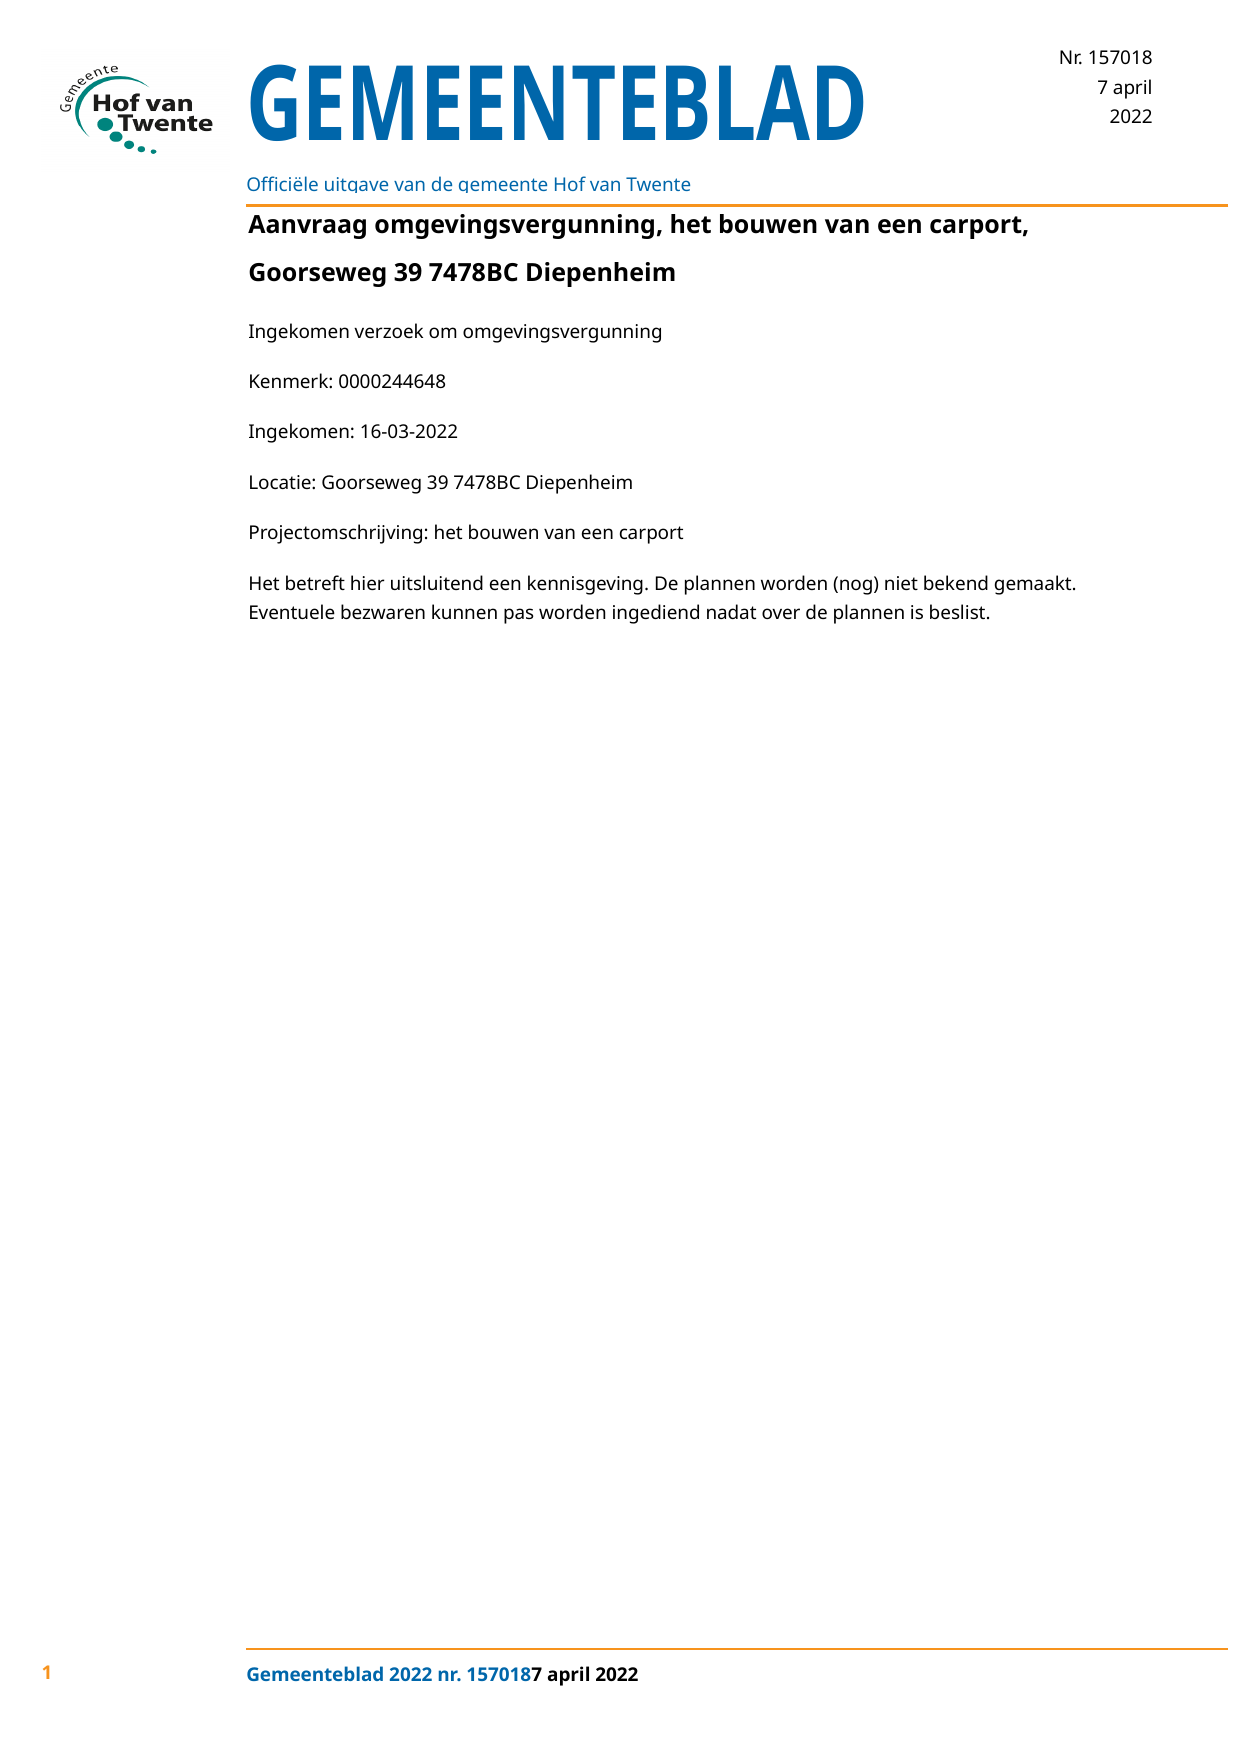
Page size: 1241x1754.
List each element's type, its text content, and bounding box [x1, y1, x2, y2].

text Aanvraag omgevingsvergunning, het bouwen van een carport, Goorseweg 39 7478BC Diepenheim [248, 207, 1152, 288]
text Ingekomen: 16-03-2022 [248, 419, 1152, 444]
text Het betreft hier uitsluitend een kennisgeving. De plannen worden (nog) niet bekend gemaakt. Eventuele bezwaren kunnen pas worden ingediend nadat over de plannen is beslist. [248, 570, 1152, 625]
text Ingekomen verzoek om omgevingsvergunning [248, 318, 1152, 344]
text Kenmerk: 0000244648 [248, 368, 1152, 394]
picture [41, 47, 231, 172]
text Projectomschrijving: het bouwen van een carport [248, 519, 1152, 545]
text Locatie: Goorseweg 39 7478BC Diepenheim [248, 469, 1152, 495]
